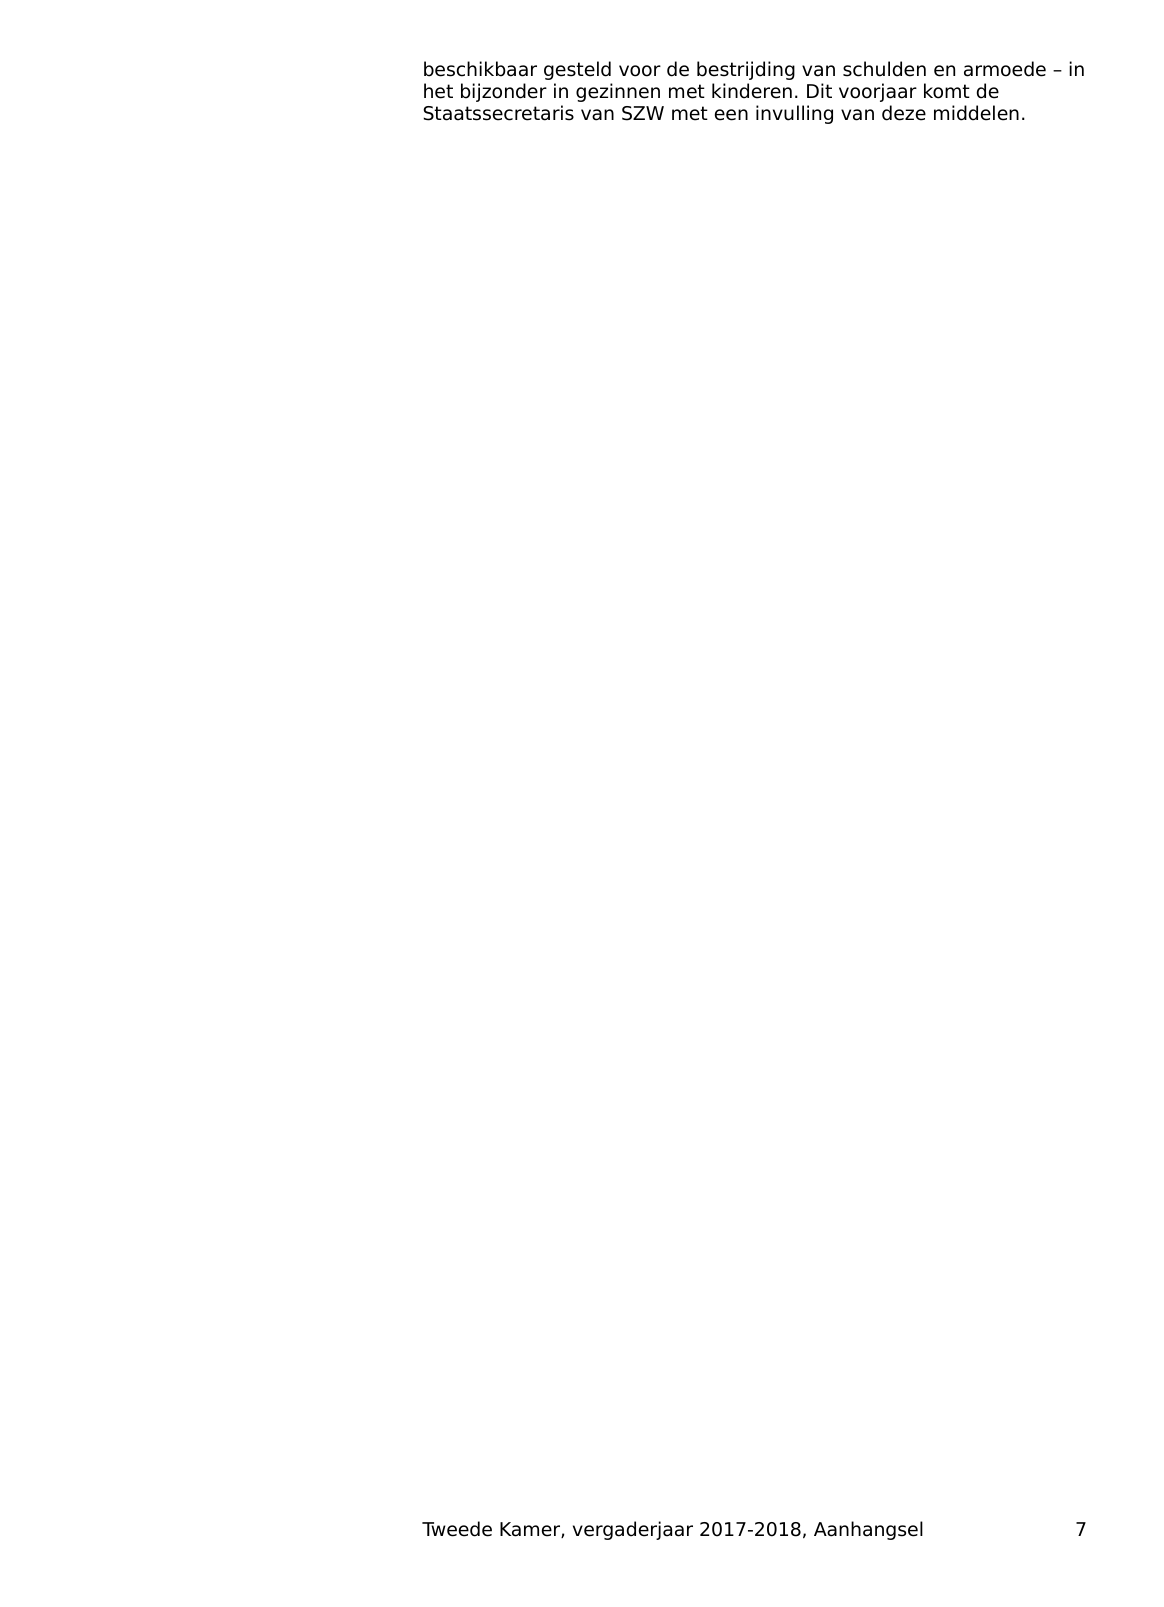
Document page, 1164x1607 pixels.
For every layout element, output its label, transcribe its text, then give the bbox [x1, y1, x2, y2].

text beschikbaar gesteld voor de bestrijding van schulden en armoede – in het bijzonder in gezinnen met kinderen. Dit voorjaar komt de Staatssecretaris van SZW met een invulling van deze middelen. [422, 59, 1087, 125]
